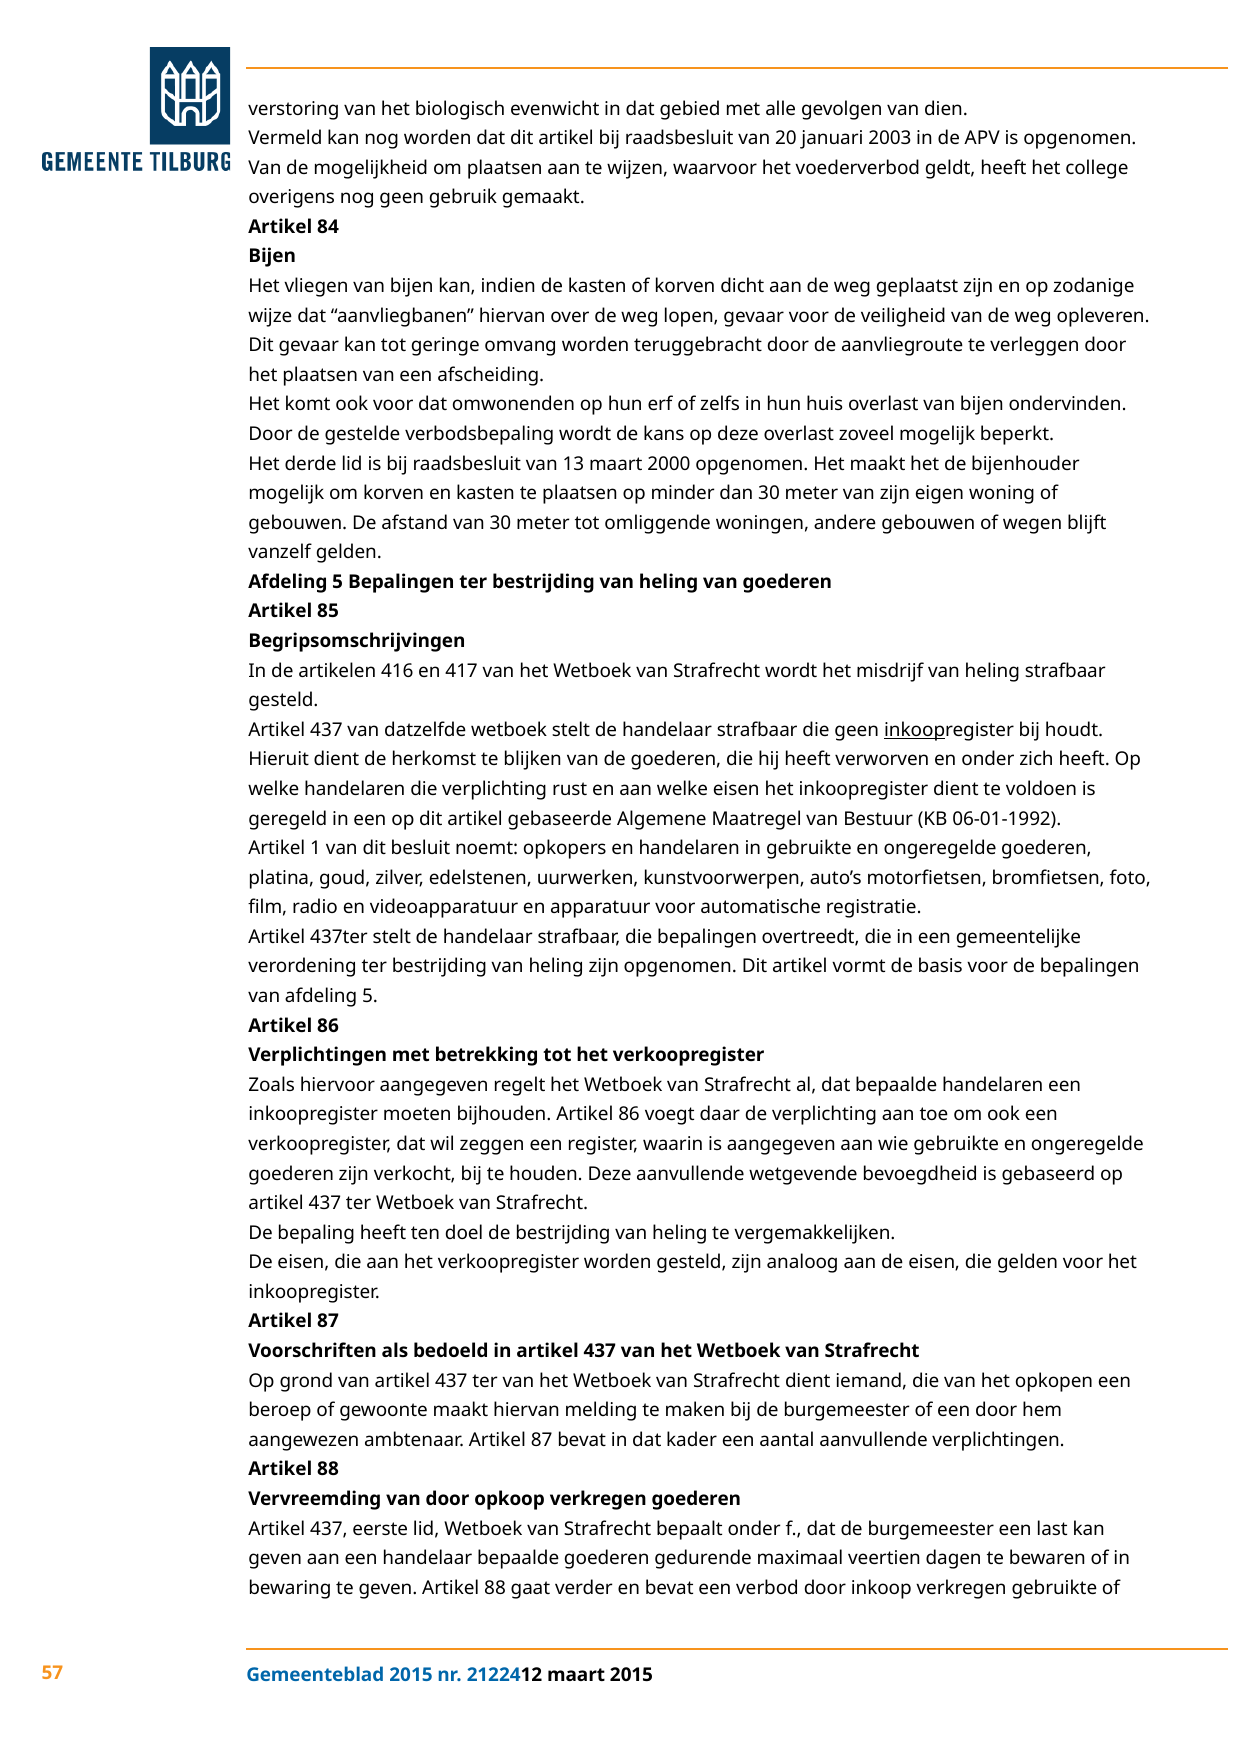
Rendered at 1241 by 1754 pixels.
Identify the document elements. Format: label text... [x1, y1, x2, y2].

text Artikel 437 van datzelfde wetboek stelt de handelaar strafbaar die geen inkoopregister bij houdt. Hieruit dient de herkomst te blijken van de goederen, die hij heeft verworven en onder zich heeft. Op welke handelaren die verplichting rust en aan welke eisen het inkoopregister dient te voldoen is geregeld in een op dit artikel gebaseerde Algemene Maatregel van Bestuur (KB 06-01-1992). [248, 716, 1152, 831]
text Voorschriften als bedoeld in artikel 437 van het Wetboek van Strafrecht [248, 1337, 1152, 1363]
text Van de mogelijkheid om plaatsen aan te wijzen, waarvoor het voederverbod geldt, heeft het college overigens nog geen gebruik gemaakt. [248, 154, 1152, 209]
text Vermeld kan nog worden dat dit artikel bij raadsbesluit van 20 januari 2003 in de APV is opgenomen. [248, 124, 1152, 150]
picture [41, 47, 231, 172]
text De eisen, die aan het verkoopregister worden gesteld, zijn analoog aan de eisen, die gelden voor het inkoopregister. [248, 1248, 1152, 1304]
text Bijen [248, 243, 1152, 268]
text Dit gevaar kan tot geringe omvang worden teruggebracht door de aanvliegroute te verleggen door het plaatsen van een afscheiding. [248, 331, 1152, 387]
text Afdeling 5 Bepalingen ter bestrijding van heling van goederen [248, 568, 1152, 594]
text verstoring van het biologisch evenwicht in dat gebied met alle gevolgen van dien. [248, 95, 1152, 121]
text Artikel 87 [248, 1308, 1152, 1333]
text Zoals hiervoor aangegeven regelt het Wetboek van Strafrecht al, dat bepaalde handelaren een inkoopregister moeten bijhouden. Artikel 86 voegt daar de verplichting aan toe om ook een verkoopregister, dat wil zeggen een register, waarin is aangegeven aan wie gebruikte en ongeregelde goederen zijn verkocht, bij te houden. Deze aanvullende wetgevende bevoegdheid is gebaseerd op artikel 437 ter Wetboek van Strafrecht. [248, 1071, 1152, 1215]
text Artikel 88 [248, 1456, 1152, 1481]
text Begripsomschrijvingen [248, 627, 1152, 653]
text Verplichtingen met betrekking tot het verkoopregister [248, 1041, 1152, 1067]
text Artikel 86 [248, 1012, 1152, 1038]
text Het komt ook voor dat omwonenden op hun erf of zelfs in hun huis overlast van bijen ondervinden. Door de gestelde verbodsbepaling wordt de kans op deze overlast zoveel mogelijk beperkt. [248, 391, 1152, 446]
text Artikel 1 van dit besluit noemt: opkopers en handelaren in gebruikte en ongeregelde goederen, platina, goud, zilver, edelstenen, uurwerken, kunstvoorwerpen, auto’s motorfietsen, bromfietsen, foto, film, radio en videoapparatuur en apparatuur voor automatische registratie. [248, 834, 1152, 919]
text Artikel 84 [248, 213, 1152, 239]
text In de artikelen 416 en 417 van het Wetboek van Strafrecht wordt het misdrijf van heling strafbaar gesteld. [248, 657, 1152, 712]
text De bepaling heeft ten doel de bestrijding van heling te vergemakkelijken. [248, 1219, 1152, 1245]
text Artikel 85 [248, 598, 1152, 623]
text Artikel 437, eerste lid, Wetboek van Strafrecht bepaalt onder f., dat de burgemeester een last kan geven aan een handelaar bepaalde goederen gedurende maximaal veertien dagen te bewaren of in bewaring te geven. Artikel 88 gaat verder en bevat een verbod door inkoop verkregen gebruikte of [248, 1515, 1152, 1600]
text Het derde lid is bij raadsbesluit van 13 maart 2000 opgenomen. Het maakt het de bijenhouder mogelijk om korven en kasten te plaatsen op minder dan 30 meter van zijn eigen woning of gebouwen. De afstand van 30 meter tot omliggende woningen, andere gebouwen of wegen blijft vanzelf gelden. [248, 450, 1152, 564]
text Artikel 437ter stelt de handelaar strafbaar, die bepalingen overtreedt, die in een gemeentelijke verordening ter bestrijding van heling zijn opgenomen. Dit artikel vormt de basis voor de bepalingen van afdeling 5. [248, 923, 1152, 1008]
text Het vliegen van bijen kan, indien de kasten of korven dicht aan de weg geplaatst zijn en op zodanige wijze dat “aanvliegbanen” hiervan over de weg lopen, gevaar voor de veiligheid van de weg opleveren. [248, 272, 1152, 328]
text Vervreemding van door opkoop verkregen goederen [248, 1485, 1152, 1511]
text Op grond van artikel 437 ter van het Wetboek van Strafrecht dient iemand, die van het opkopen een beroep of gewoonte maakt hiervan melding te maken bij de burgemeester of een door hem aangewezen ambtenaar. Artikel 87 bevat in dat kader een aantal aanvullende verplichtingen. [248, 1367, 1152, 1452]
